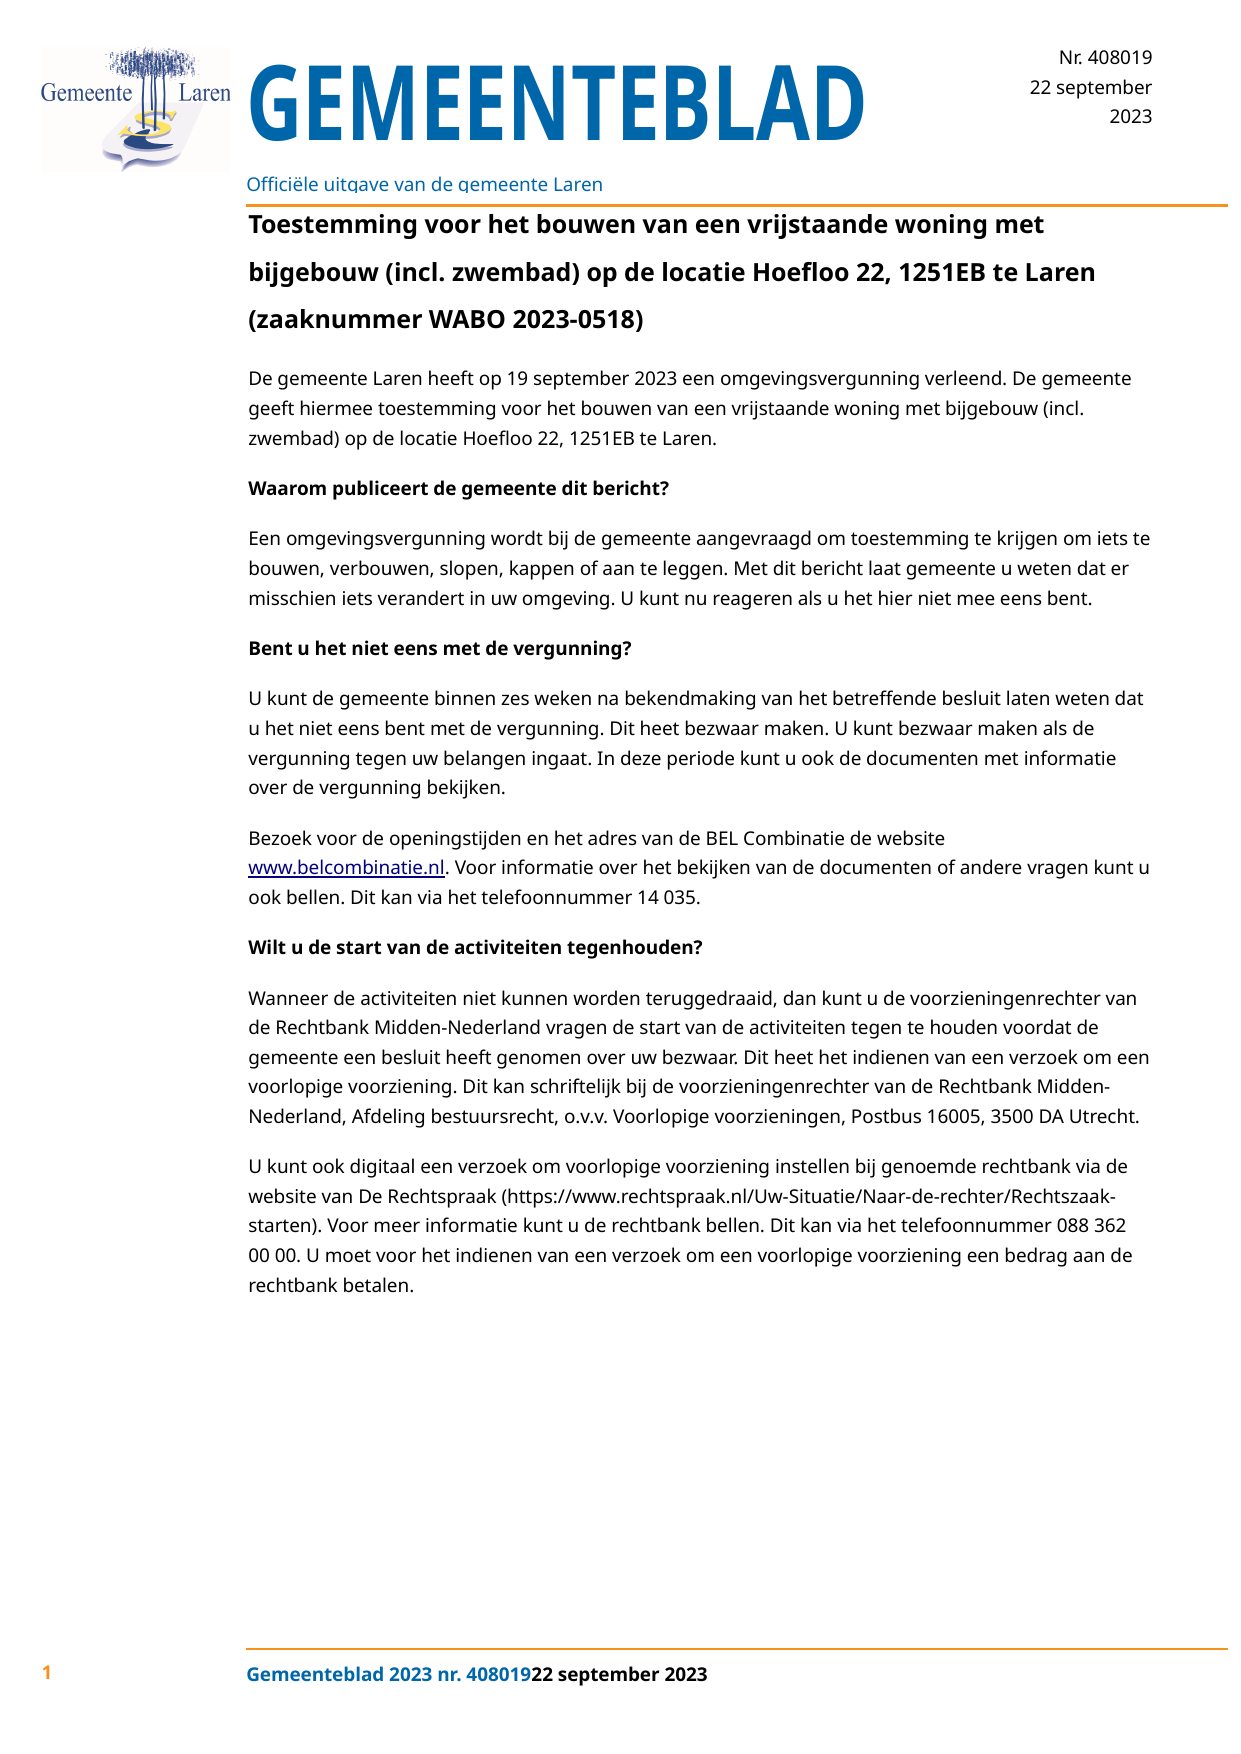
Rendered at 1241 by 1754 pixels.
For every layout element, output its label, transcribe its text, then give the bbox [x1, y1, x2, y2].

text Waarom publiceert de gemeente dit bericht? [248, 475, 1152, 501]
text Bezoek voor de openingstijden en het adres van de BEL Combinatie de website www.belcombinatie.nl. Voor informatie over het bekijken van de documenten of andere vragen kunt u ook bellen. Dit kan via het telefoonnummer 14 035. [248, 825, 1152, 909]
text Wilt u de start van de activiteiten tegenhouden? [248, 934, 1152, 960]
text De gemeente Laren heeft op 19 september 2023 een omgevingsvergunning verleend. De gemeente geeft hiermee toestemming voor het bouwen van een vrijstaande woning met bijgebouw (incl. zwembad) op de locatie Hoefloo 22, 1251EB te Laren. [248, 366, 1152, 450]
picture [41, 47, 231, 172]
text Een omgevingsvergunning wordt bij de gemeente aangevraagd om toestemming te krijgen om iets te bouwen, verbouwen, slopen, kappen of aan te leggen. Met dit bericht laat gemeente u weten dat er misschien iets verandert in uw omgeving. U kunt nu reageren als u het hier niet mee eens bent. [248, 526, 1152, 610]
text Toestemming voor het bouwen van een vrijstaande woning met bijgebouw (incl. zwembad) op de locatie Hoefloo 22, 1251EB te Laren (zaaknummer WABO 2023-0518) [248, 207, 1152, 336]
text U kunt ook digitaal een verzoek om voorlopige voorziening instellen bij genoemde rechtbank via de website van De Rechtspraak (https://www.rechtspraak.nl/Uw-Situatie/Naar-de-rechter/Rechtszaak-starten). Voor meer informatie kunt u de rechtbank bellen. Dit kan via het telefoonnummer 088 362 00 00. U moet voor het indienen van een verzoek om een voorlopige voorziening een bedrag aan de rechtbank betalen. [248, 1153, 1152, 1297]
text U kunt de gemeente binnen zes weken na bekendmaking van het betreffende besluit laten weten dat u het niet eens bent met de vergunning. Dit heet bezwaar maken. U kunt bezwaar maken als de vergunning tegen uw belangen ingaat. In deze periode kunt u ook de documenten met informatie over de vergunning bekijken. [248, 686, 1152, 800]
text Bent u het niet eens met de vergunning? [248, 635, 1152, 661]
text Wanneer de activiteiten niet kunnen worden teruggedraaid, dan kunt u de voorzieningenrechter van de Rechtbank Midden-Nederland vragen de start van de activiteiten tegen te houden voordat de gemeente een besluit heeft genomen over uw bezwaar. Dit heet het indienen van een verzoek om een voorlopige voorziening. Dit kan schriftelijk bij de voorzieningenrechter van de Rechtbank Midden-Nederland, Afdeling bestuursrecht, o.v.v. Voorlopige voorzieningen, Postbus 16005, 3500 DA Utrecht. [248, 985, 1152, 1129]
